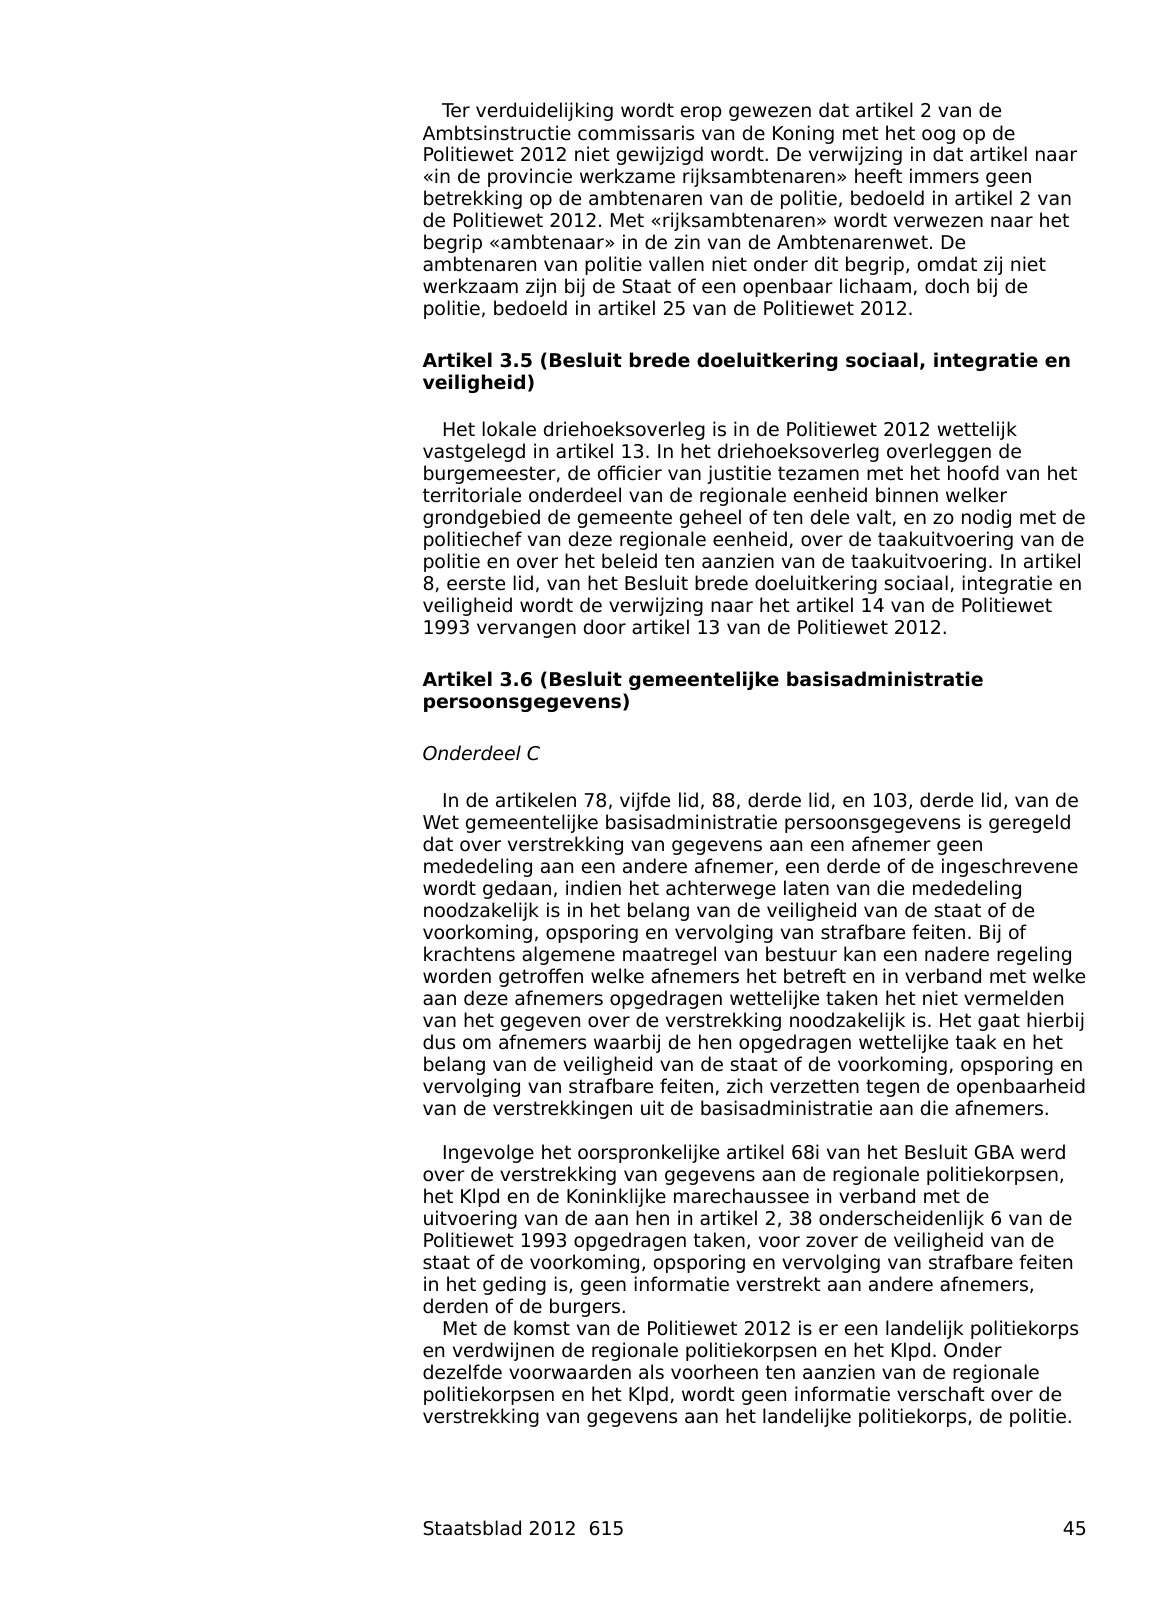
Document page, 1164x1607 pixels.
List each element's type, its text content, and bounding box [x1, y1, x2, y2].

text Met de komst van de Politiewet 2012 is er een landelijk politiekorps en verdwijnen de regionale politiekorpsen en het Klpd. Onder dezelfde voorwaarden als voorheen ten aanzien van de regionale politiekorpsen en het Klpd, wordt geen informatie verschaft over de verstrekking van gegevens aan het landelijke politiekorps, de politie. [422, 1318, 1087, 1427]
subtitle Artikel 3.5 (Besluit brede doeluitkering sociaal, integratie en veiligheid) [422, 350, 1087, 394]
subtitle Onderdeel C [422, 743, 1087, 765]
text Ter verduidelijking wordt erop gewezen dat artikel 2 van de Ambtsinstructie commissaris van de Koning met het oog op de Politiewet 2012 niet gewijzigd wordt. De verwijzing in dat artikel naar «in de provincie werkzame rijksambtenaren» heeft immers geen betrekking op de ambtenaren van de politie, bedoeld in artikel 2 van de Politiewet 2012. Met «rijksambtenaren» wordt verwezen naar het begrip «ambtenaar» in de zin van de Ambtenarenwet. De ambtenaren van politie vallen niet onder dit begrip, omdat zij niet werkzaam zijn bij de Staat of een openbaar lichaam, doch bij de politie, bedoeld in artikel 25 van de Politiewet 2012. [422, 100, 1087, 320]
text In de artikelen 78, vijfde lid, 88, derde lid, en 103, derde lid, van de Wet gemeentelijke basisadministratie persoonsgegevens is geregeld dat over verstrekking van gegevens aan een afnemer geen mededeling aan een andere afnemer, een derde of de ingeschrevene wordt gedaan, indien het achterwege laten van die mededeling noodzakelijk is in het belang van de veiligheid van de staat of de voorkoming, opsporing en vervolging van strafbare feiten. Bij of krachtens algemene maatregel van bestuur kan een nadere regeling worden getroffen welke afnemers het betreft en in verband met welke aan deze afnemers opgedragen wettelijke taken het niet vermelden van het gegeven over de verstrekking noodzakelijk is. Het gaat hierbij dus om afnemers waarbij de hen opgedragen wettelijke taak en het belang van de veiligheid van de staat of de voorkoming, opsporing en vervolging van strafbare feiten, zich verzetten tegen de openbaarheid van de verstrekkingen uit de basisadministratie aan die afnemers. [422, 790, 1087, 1119]
text Het lokale driehoeksoverleg is in de Politiewet 2012 wettelijk vastgelegd in artikel 13. In het driehoeksoverleg overleggen de burgemeester, de officier van justitie tezamen met het hoofd van het territoriale onderdeel van de regionale eenheid binnen welker grondgebied de gemeente geheel of ten dele valt, en zo nodig met de politiechef van deze regionale eenheid, over de taakuitvoering van de politie en over het beleid ten aanzien van de taakuitvoering. In artikel 8, eerste lid, van het Besluit brede doeluitkering sociaal, integratie en veiligheid wordt de verwijzing naar het artikel 14 van de Politiewet 1993 vervangen door artikel 13 van de Politiewet 2012. [422, 419, 1087, 639]
subtitle Artikel 3.6 (Besluit gemeentelijke basisadministratie persoonsgegevens) [422, 669, 1087, 713]
text Ingevolge het oorspronkelijke artikel 68i van het Besluit GBA werd over de verstrekking van gegevens aan de regionale politiekorpsen, het Klpd en de Koninklijke marechaussee in verband met de uitvoering van de aan hen in artikel 2, 38 onderscheidenlijk 6 van de Politiewet 1993 opgedragen taken, voor zover de veiligheid van de staat of de voorkoming, opsporing en vervolging van strafbare feiten in het geding is, geen informatie verstrekt aan andere afnemers, derden of de burgers. [422, 1142, 1087, 1318]
